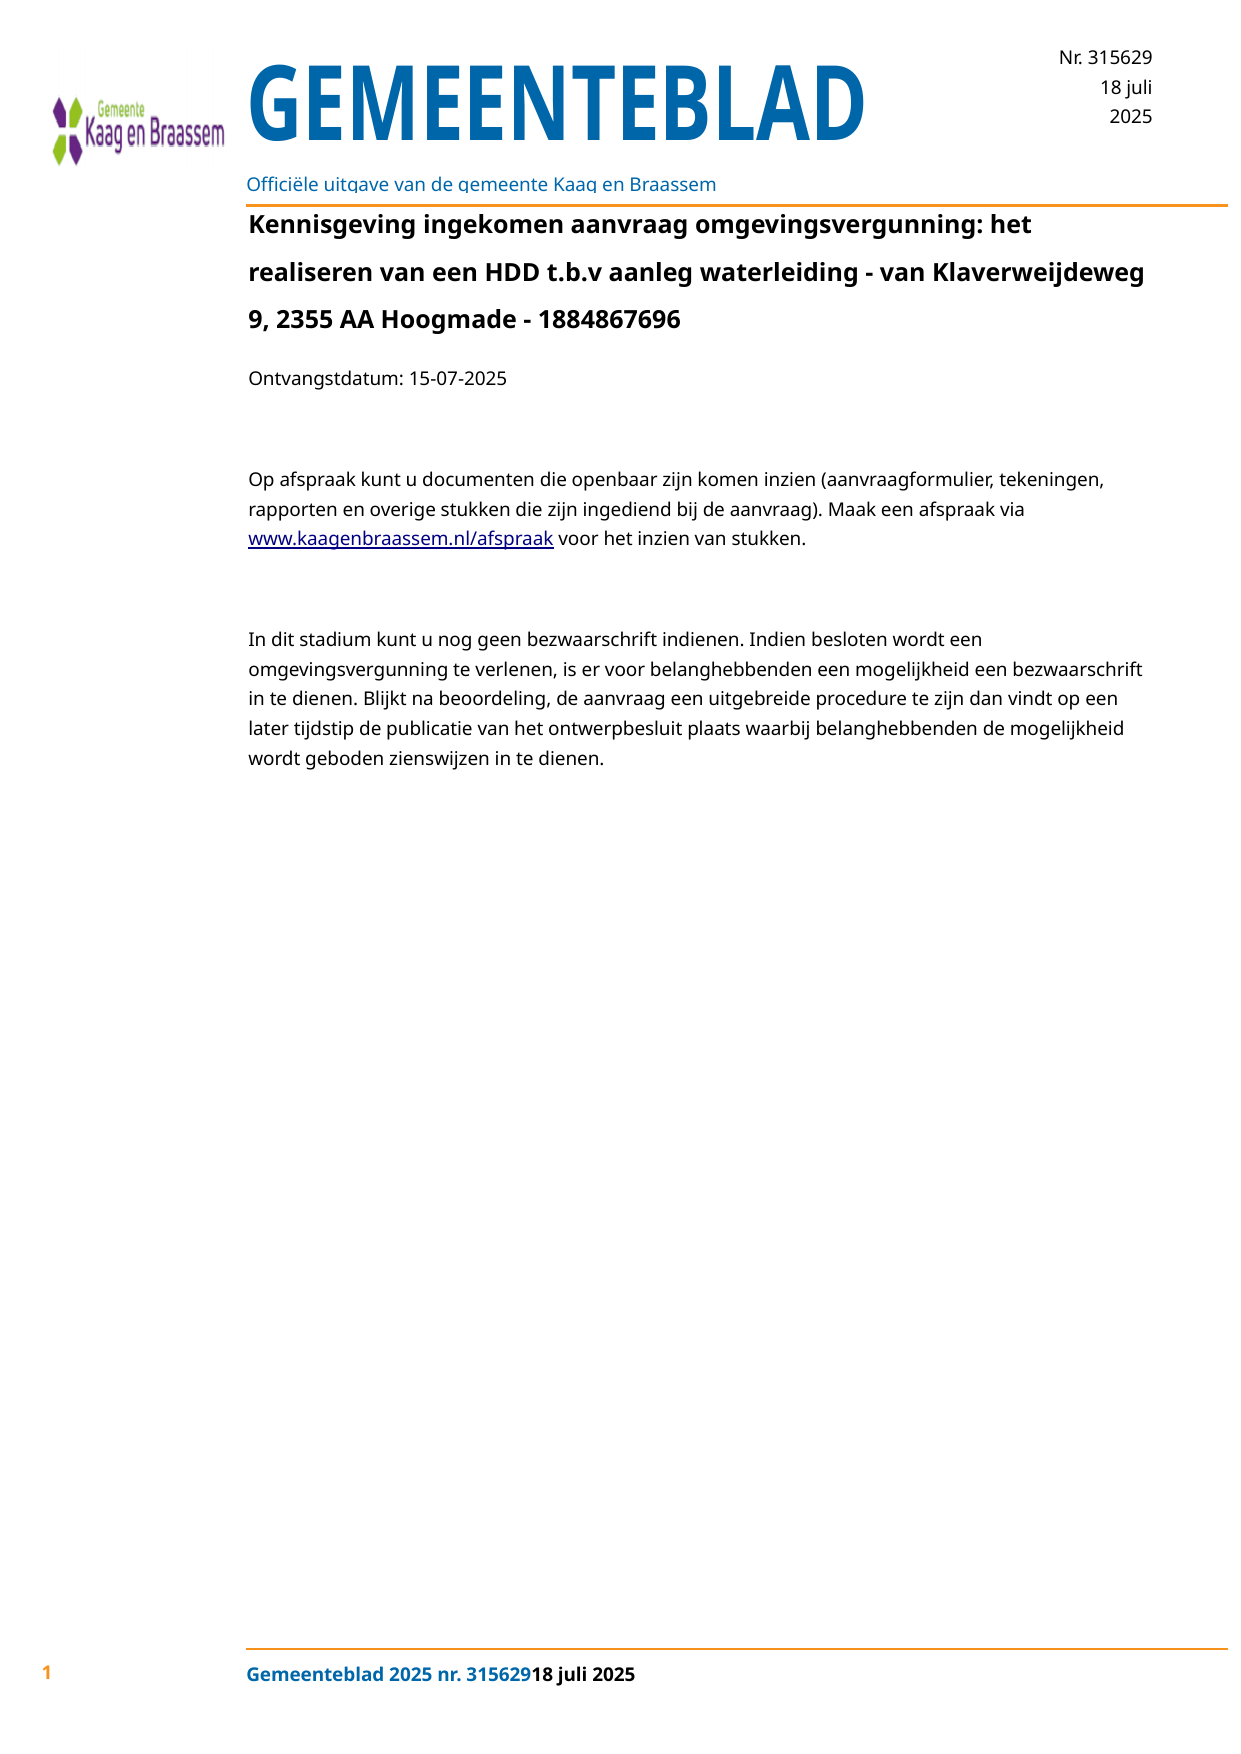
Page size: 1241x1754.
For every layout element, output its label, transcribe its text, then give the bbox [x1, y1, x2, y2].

picture [41, 47, 231, 172]
text Ontvangstdatum: 15-07-2025 [248, 366, 1152, 391]
text Kennisgeving ingekomen aanvraag omgevingsvergunning: het realiseren van een HDD t.b.v aanleg waterleiding - van Klaverweijdeweg 9, 2355 AA Hoogmade - 1884867696 [248, 207, 1152, 336]
text Op afspraak kunt u documenten die openbaar zijn komen inzien (aanvraagformulier, tekeningen, rapporten en overige stukken die zijn ingediend bij de aanvraag). Maak een afspraak via www.kaagenbraassem.nl/afspraak voor het inzien van stukken. [248, 466, 1152, 551]
text In dit stadium kunt u nog geen bezwaarschrift indienen. Indien besloten wordt een omgevingsvergunning te verlenen, is er voor belanghebbenden een mogelijkheid een bezwaarschrift in te dienen. Blijkt na beoordeling, de aanvraag een uitgebreide procedure te zijn dan vindt op een later tijdstip de publicatie van het ontwerpbesluit plaats waarbij belanghebbenden de mogelijkheid wordt geboden zienswijzen in te dienen. [248, 626, 1152, 770]
